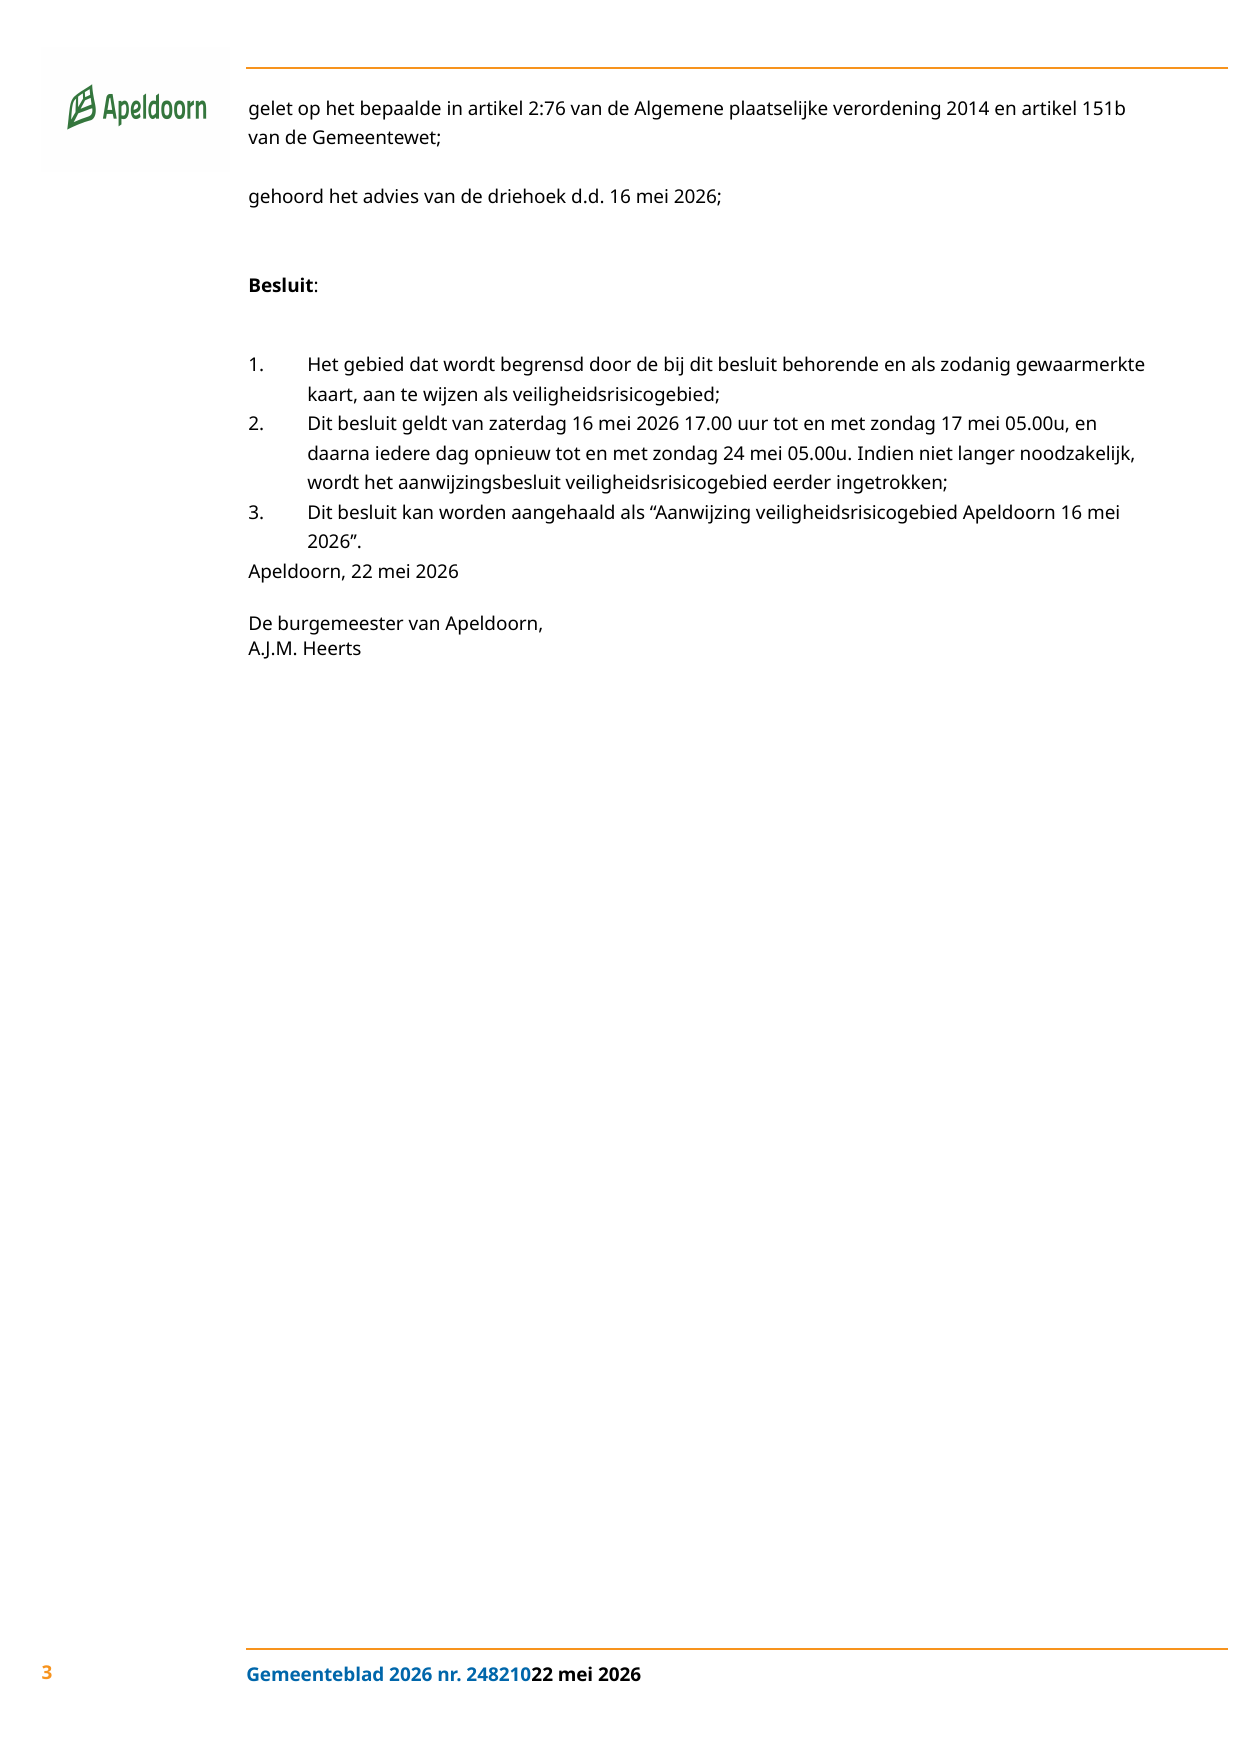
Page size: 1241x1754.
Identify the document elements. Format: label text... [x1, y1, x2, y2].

text gehoord het advies van de driehoek d.d. 16 mei 2026; [248, 183, 1152, 209]
picture [41, 47, 231, 172]
text Apeldoorn, 22 mei 2026 [248, 558, 1152, 584]
text gelet op het bepaalde in artikel 2:76 van de Algemene plaatselijke verordening 2014 en artikel 151b van de Gemeentewet; [248, 95, 1152, 150]
list Dit besluit geldt van zaterdag 16 mei 2026 17.00 uur tot en met zondag 17 mei 05.00u, en daarna iedere dag opnieuw tot en met zondag 24 mei 05.00u. Indien niet langer noodzakelijk, wordt het aanwijzingsbesluit veiligheidsrisicogebied eerder ingetrokken; [248, 410, 1152, 495]
text A.J.M. Heerts [248, 635, 1152, 661]
list Het gebied dat wordt begrensd door de bij dit besluit behorende en als zodanig gewaarmerkte kaart, aan te wijzen als veiligheidsrisicogebied; [248, 351, 1152, 406]
text De burgemeester van Apeldoorn, [248, 610, 1152, 635]
list Dit besluit kan worden aangehaald als “Aanwijzing veiligheidsrisicogebied Apeldoorn 16 mei 2026’’. [248, 499, 1152, 554]
text Besluit: [248, 272, 1152, 298]
